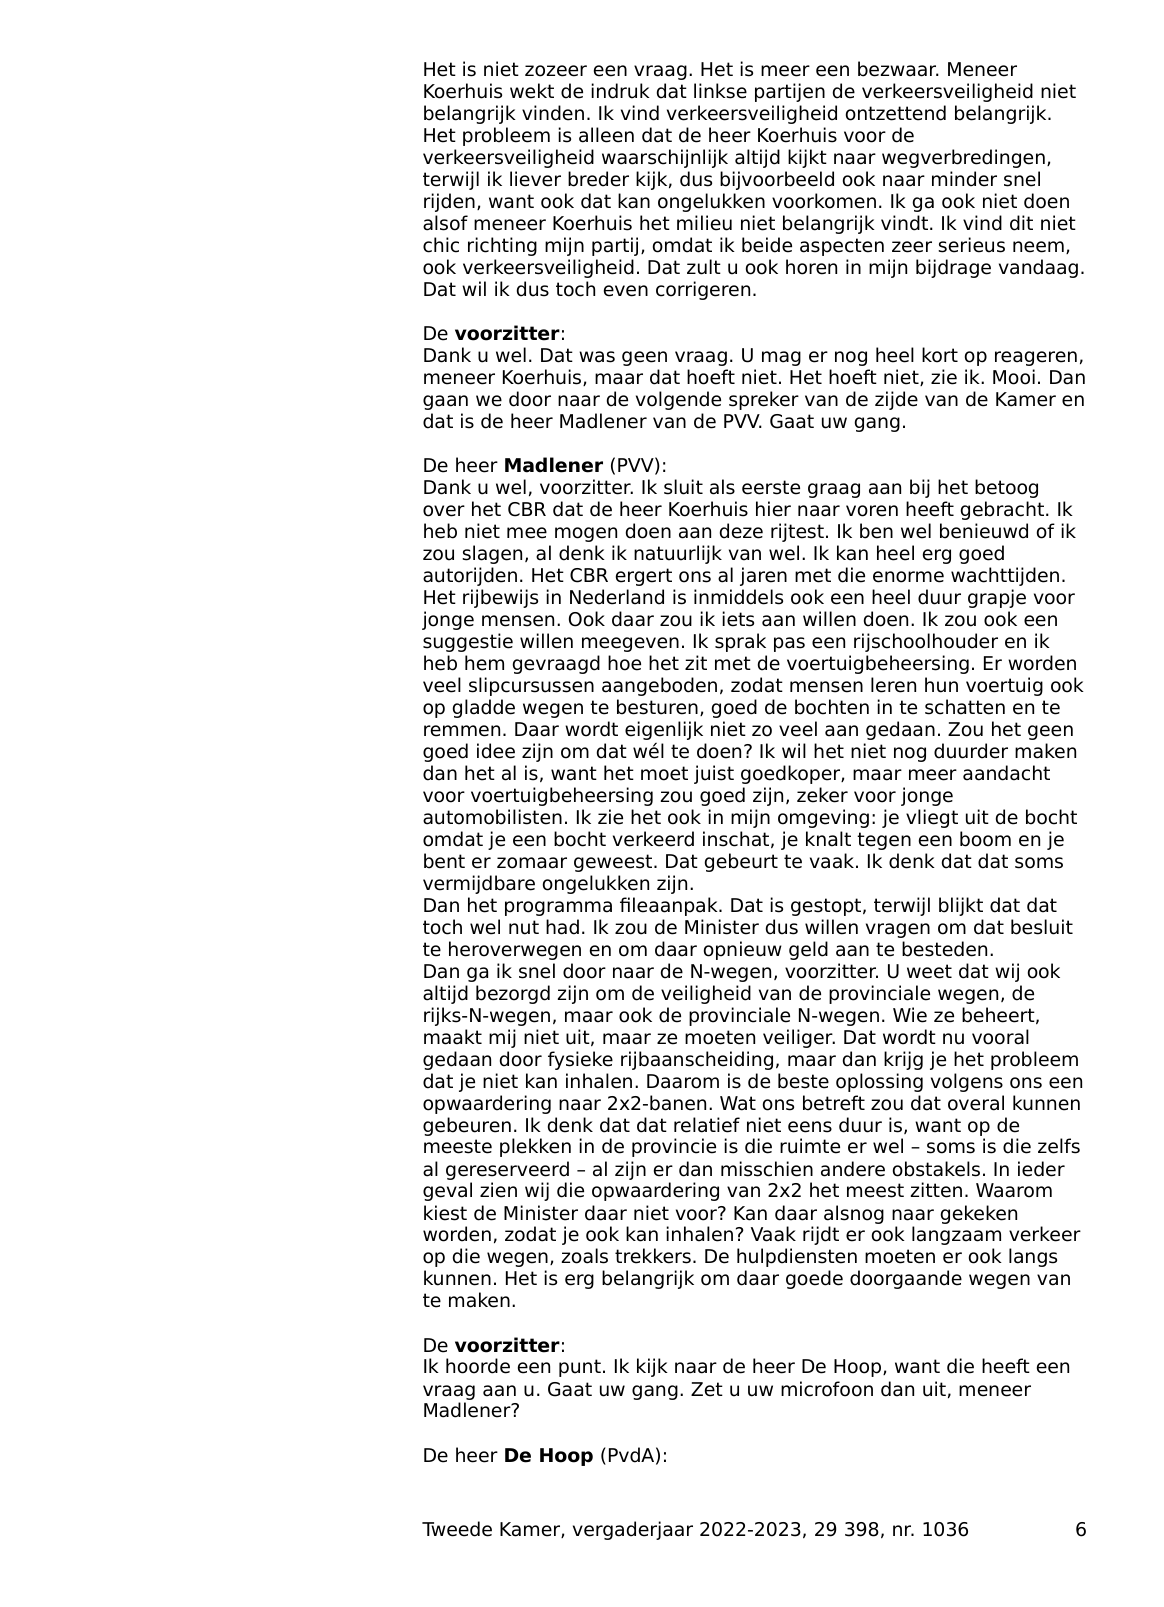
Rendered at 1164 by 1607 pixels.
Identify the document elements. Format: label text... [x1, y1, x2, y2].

text Ik hoorde een punt. Ik kijk naar de heer De Hoop, want die heeft een vraag aan u. Gaat uw gang. Zet u uw microfoon dan uit, meneer Madlener? [422, 1356, 1087, 1422]
text De voorzitter: [422, 323, 1087, 345]
text De voorzitter: [422, 1334, 1087, 1356]
text Dank u wel. Dat was geen vraag. U mag er nog heel kort op reageren, meneer Koerhuis, maar dat hoeft niet. Het hoeft niet, zie ik. Mooi. Dan gaan we door naar de volgende spreker van de zijde van de Kamer en dat is de heer Madlener van de PVV. Gaat uw gang. [422, 345, 1087, 433]
text De heer Madlener (PVV): [422, 455, 1087, 477]
text Het is niet zozeer een vraag. Het is meer een bezwaar. Meneer Koerhuis wekt de indruk dat linkse partijen de verkeersveiligheid niet belangrijk vinden. Ik vind verkeersveiligheid ontzettend belangrijk. Het probleem is alleen dat de heer Koerhuis voor de verkeersveiligheid waarschijnlijk altijd kijkt naar wegverbredingen, terwijl ik liever breder kijk, dus bijvoorbeeld ook naar minder snel rijden, want ook dat kan ongelukken voorkomen. Ik ga ook niet doen alsof meneer Koerhuis het milieu niet belangrijk vindt. Ik vind dit niet chic richting mijn partij, omdat ik beide aspecten zeer serieus neem, ook verkeersveiligheid. Dat zult u ook horen in mijn bijdrage vandaag. Dat wil ik dus toch even corrigeren. [422, 59, 1087, 301]
text De heer De Hoop (PvdA): [422, 1444, 1087, 1467]
text Dan het programma fileaanpak. Dat is gestopt, terwijl blijkt dat dat toch wel nut had. Ik zou de Minister dus willen vragen om dat besluit te heroverwegen en om daar opnieuw geld aan te besteden. [422, 895, 1087, 961]
text Dank u wel, voorzitter. Ik sluit als eerste graag aan bij het betoog over het CBR dat de heer Koerhuis hier naar voren heeft gebracht. Ik heb niet mee mogen doen aan deze rijtest. Ik ben wel benieuwd of ik zou slagen, al denk ik natuurlijk van wel. Ik kan heel erg goed autorijden. Het CBR ergert ons al jaren met die enorme wachttijden. Het rijbewijs in Nederland is inmiddels ook een heel duur grapje voor jonge mensen. Ook daar zou ik iets aan willen doen. Ik zou ook een suggestie willen meegeven. Ik sprak pas een rijschoolhouder en ik heb hem gevraagd hoe het zit met de voertuigbeheersing. Er worden veel slipcursussen aangeboden, zodat mensen leren hun voertuig ook op gladde wegen te besturen, goed de bochten in te schatten en te remmen. Daar wordt eigenlijk niet zo veel aan gedaan. Zou het geen goed idee zijn om dat wél te doen? Ik wil het niet nog duurder maken dan het al is, want het moet juist goedkoper, maar meer aandacht voor voertuigbeheersing zou goed zijn, zeker voor jonge automobilisten. Ik zie het ook in mijn omgeving: je vliegt uit de bocht omdat je een bocht verkeerd inschat, je knalt tegen een boom en je bent er zomaar geweest. Dat gebeurt te vaak. Ik denk dat dat soms vermijdbare ongelukken zijn. [422, 477, 1087, 895]
text Dan ga ik snel door naar de N-wegen, voorzitter. U weet dat wij ook altijd bezorgd zijn om de veiligheid van de provinciale wegen, de rijks-N-wegen, maar ook de provinciale N-wegen. Wie ze beheert, maakt mij niet uit, maar ze moeten veiliger. Dat wordt nu vooral gedaan door fysieke rijbaanscheiding, maar dan krijg je het probleem dat je niet kan inhalen. Daarom is de beste oplossing volgens ons een opwaardering naar 2x2-banen. Wat ons betreft zou dat overal kunnen gebeuren. Ik denk dat dat relatief niet eens duur is, want op de meeste plekken in de provincie is die ruimte er wel – soms is die zelfs al gereserveerd – al zijn er dan misschien andere obstakels. In ieder geval zien wij die opwaardering van 2x2 het meest zitten. Waarom kiest de Minister daar niet voor? Kan daar alsnog naar gekeken worden, zodat je ook kan inhalen? Vaak rijdt er ook langzaam verkeer op die wegen, zoals trekkers. De hulpdiensten moeten er ook langs kunnen. Het is erg belangrijk om daar goede doorgaande wegen van te maken. [422, 961, 1087, 1312]
